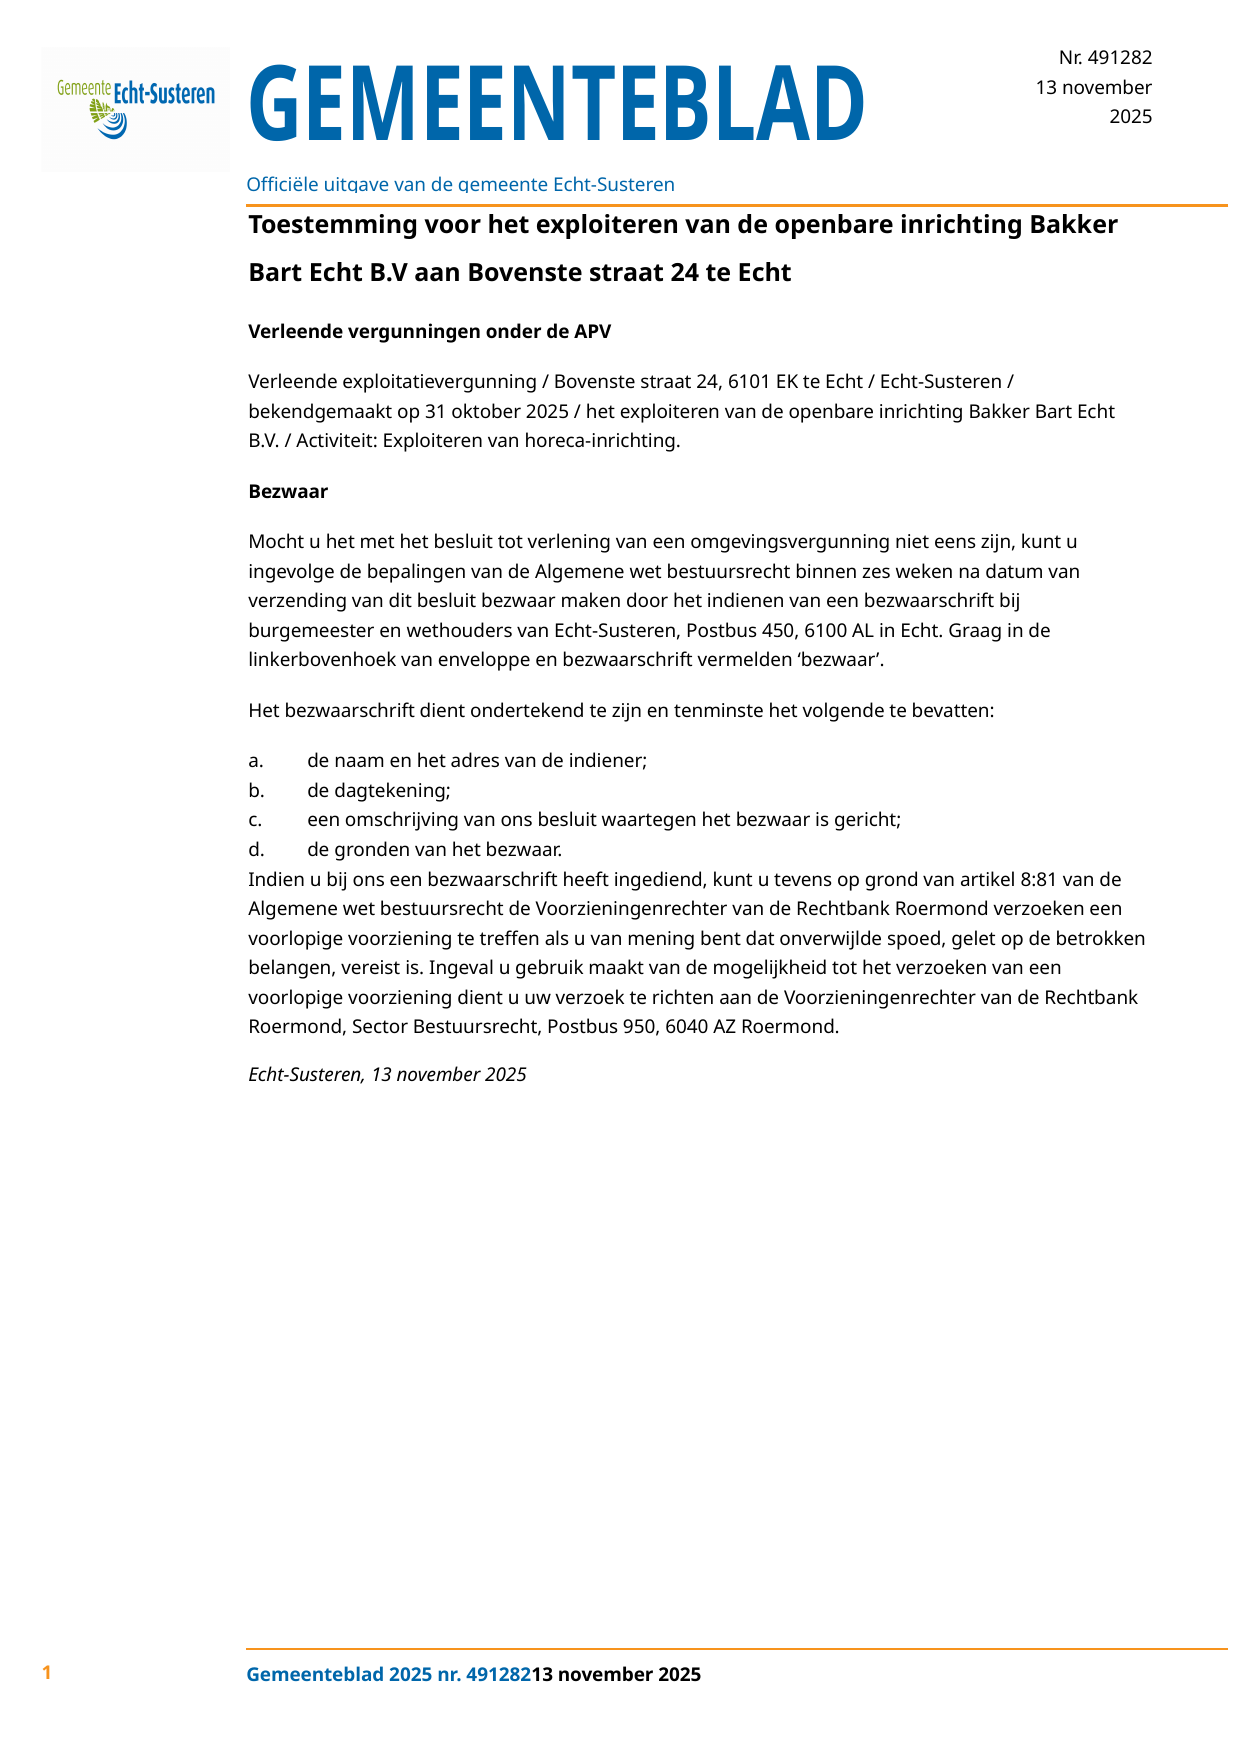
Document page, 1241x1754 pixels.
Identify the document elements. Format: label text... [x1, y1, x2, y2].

text Indien u bij ons een bezwaarschrift heeft ingediend, kunt u tevens op grond van artikel 8:81 van de Algemene wet bestuursrecht de Voorzieningenrechter van de Rechtbank Roermond verzoeken een voorlopige voorziening te treffen als u van mening bent dat onverwijlde spoed, gelet op de betrokken belangen, vereist is. Ingeval u gebruik maakt van de mogelijkheid tot het verzoeken van een voorlopige voorziening dient u uw verzoek te richten aan de Voorzieningenrechter van de Rechtbank Roermond, Sector Bestuursrecht, Postbus 950, 6040 AZ Roermond. [248, 866, 1152, 1039]
list de naam en het adres van de indiener; [248, 747, 1152, 773]
text Mocht u het met het besluit tot verlening van een omgevingsvergunning niet eens zijn, kunt u ingevolge de bepalingen van de Algemene wet bestuursrecht binnen zes weken na datum van verzending van dit besluit bezwaar maken door het indienen van een bezwaarschrift bij burgemeester en wethouders van Echt-Susteren, Postbus 450, 6100 AL in Echt. Graag in de linkerbovenhoek van enveloppe en bezwaarschrift vermelden ‘bezwaar’. [248, 528, 1152, 672]
text Toestemming voor het exploiteren van de openbare inrichting Bakker Bart Echt B.V aan Bovenste straat 24 te Echt [248, 207, 1152, 288]
text Bezwaar [248, 478, 1152, 504]
text Verleende vergunningen onder de APV [248, 318, 1152, 344]
text Verleende exploitatievergunning / Bovenste straat 24, 6101 EK te Echt / Echt-Susteren / bekendgemaakt op 31 oktober 2025 / het exploiteren van de openbare inrichting Bakker Bart Echt B.V. / Activiteit: Exploiteren van horeca-inrichting. [248, 368, 1152, 453]
list een omschrijving van ons besluit waartegen het bezwaar is gericht; [248, 807, 1152, 832]
picture [41, 47, 231, 172]
list de dagtekening; [248, 777, 1152, 803]
text Echt-Susteren, 13 november 2025 [248, 1062, 1152, 1087]
list de gronden van het bezwaar. [248, 836, 1152, 862]
text Het bezwaarschrift dient ondertekend te zijn en tenminste het volgende te bevatten: [248, 697, 1152, 723]
